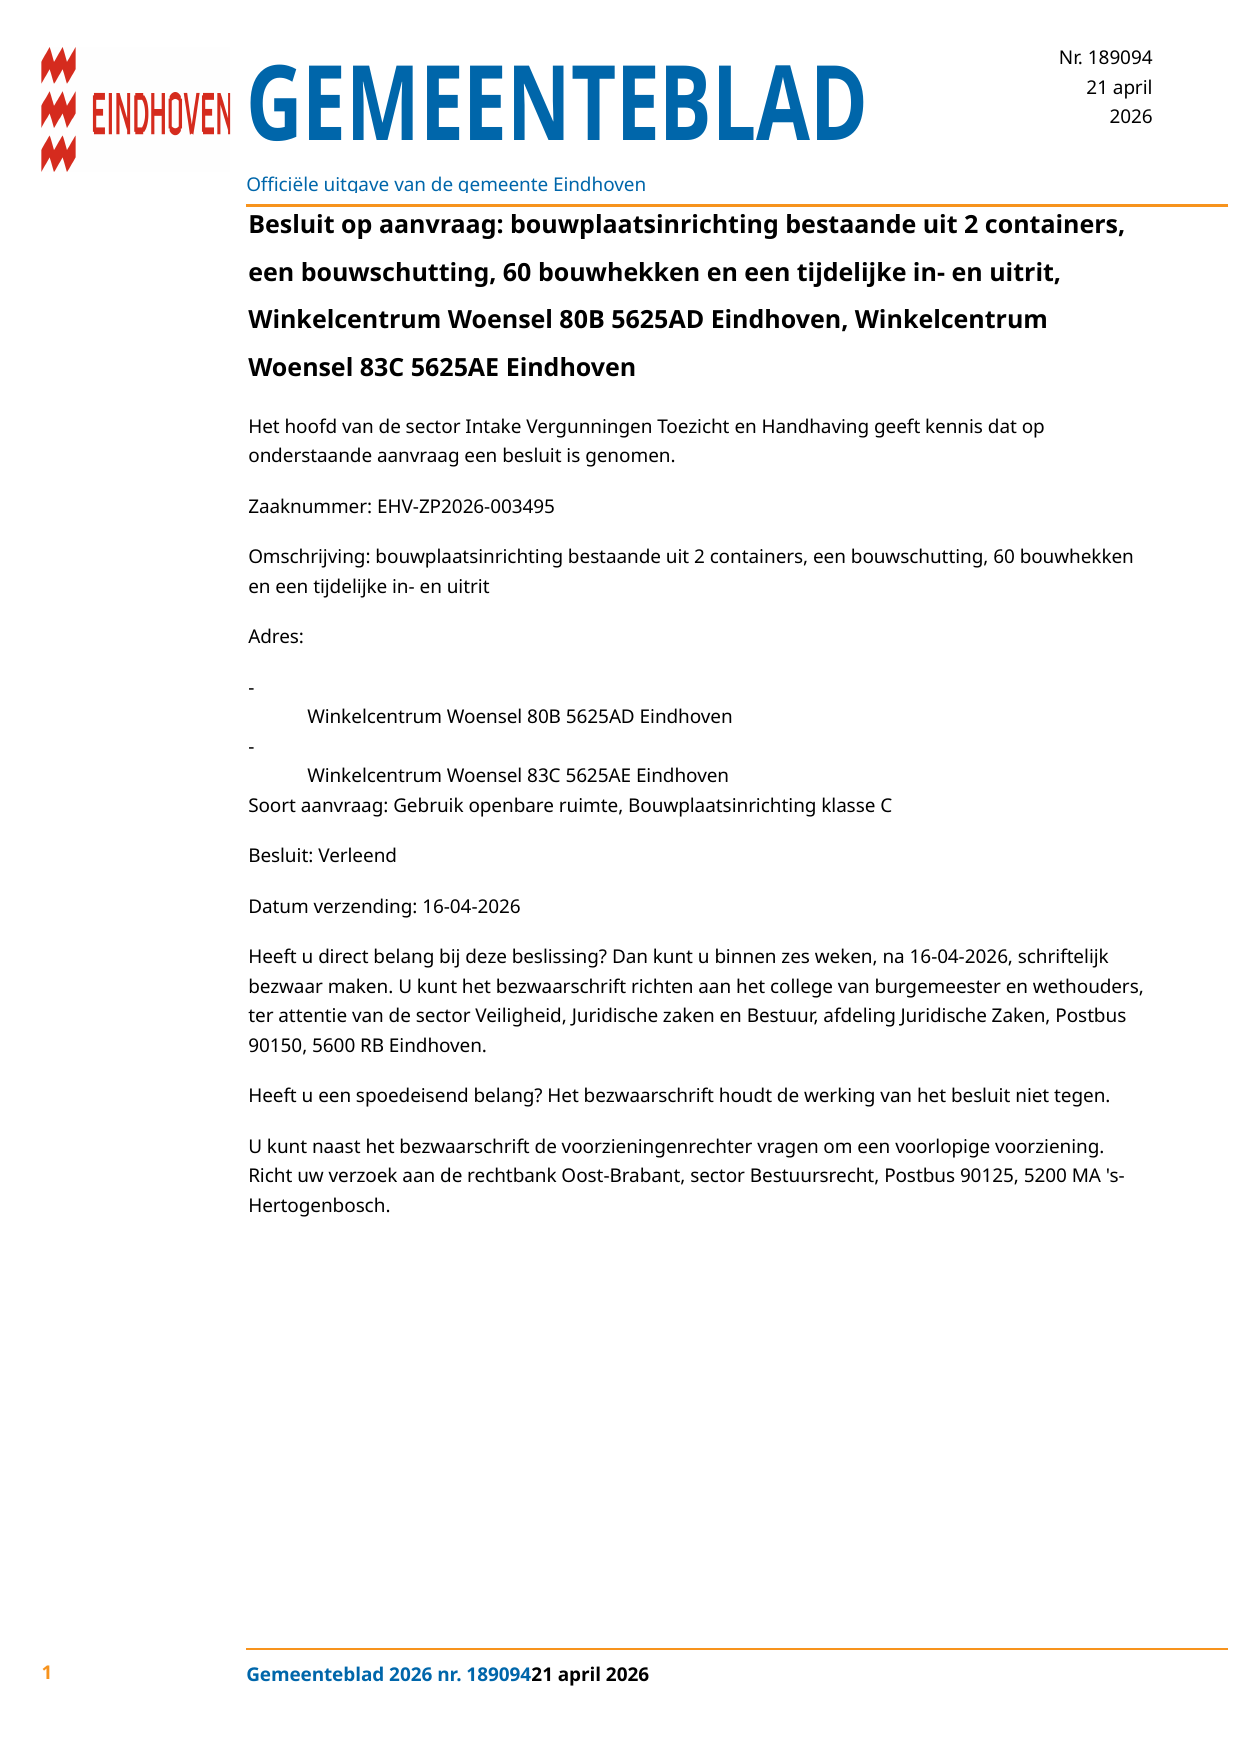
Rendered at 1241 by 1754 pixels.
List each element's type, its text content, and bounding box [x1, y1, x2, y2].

text Het hoofd van de sector Intake Vergunningen Toezicht en Handhaving geeft kennis dat op onderstaande aanvraag een besluit is genomen. [248, 413, 1152, 468]
list Winkelcentrum Woensel 80B 5625AD Eindhoven [248, 703, 1152, 729]
text Datum verzending: 16-04-2026 [248, 893, 1152, 919]
text Zaaknummer: EHV-ZP2026-003495 [248, 493, 1152, 519]
picture [41, 47, 231, 172]
text Besluit op aanvraag: bouwplaatsinrichting bestaande uit 2 containers, een bouwschutting, 60 bouwhekken en een tijdelijke in- en uitrit, Winkelcentrum Woensel 80B 5625AD Eindhoven, Winkelcentrum Woensel 83C 5625AE Eindhoven [248, 207, 1152, 384]
text Heeft u direct belang bij deze beslissing? Dan kunt u binnen zes weken, na 16-04-2026, schriftelijk bezwaar maken. U kunt het bezwaarschrift richten aan het college van burgemeester en wethouders, ter attentie van de sector Veiligheid, Juridische zaken en Bestuur, afdeling Juridische Zaken, Postbus 90150, 5600 RB Eindhoven. [248, 943, 1152, 1058]
text U kunt naast het bezwaarschrift de voorzieningenrechter vragen om een voorlopige voorziening. Richt uw verzoek aan de rechtbank Oost-Brabant, sector Bestuursrecht, Postbus 90125, 5200 MA 's-Hertogenbosch. [248, 1133, 1152, 1218]
text Soort aanvraag: Gebruik openbare ruimte, Bouwplaatsinrichting klasse C [248, 792, 1152, 818]
text Heeft u een spoedeisend belang? Het bezwaarschrift houdt de werking van het besluit niet tegen. [248, 1083, 1152, 1108]
text Omschrijving: bouwplaatsinrichting bestaande uit 2 containers, een bouwschutting, 60 bouwhekken en een tijdelijke in- en uitrit [248, 543, 1152, 599]
text Besluit: Verleend [248, 843, 1152, 868]
list Winkelcentrum Woensel 83C 5625AE Eindhoven [248, 763, 1152, 788]
text Adres: [248, 623, 1152, 649]
